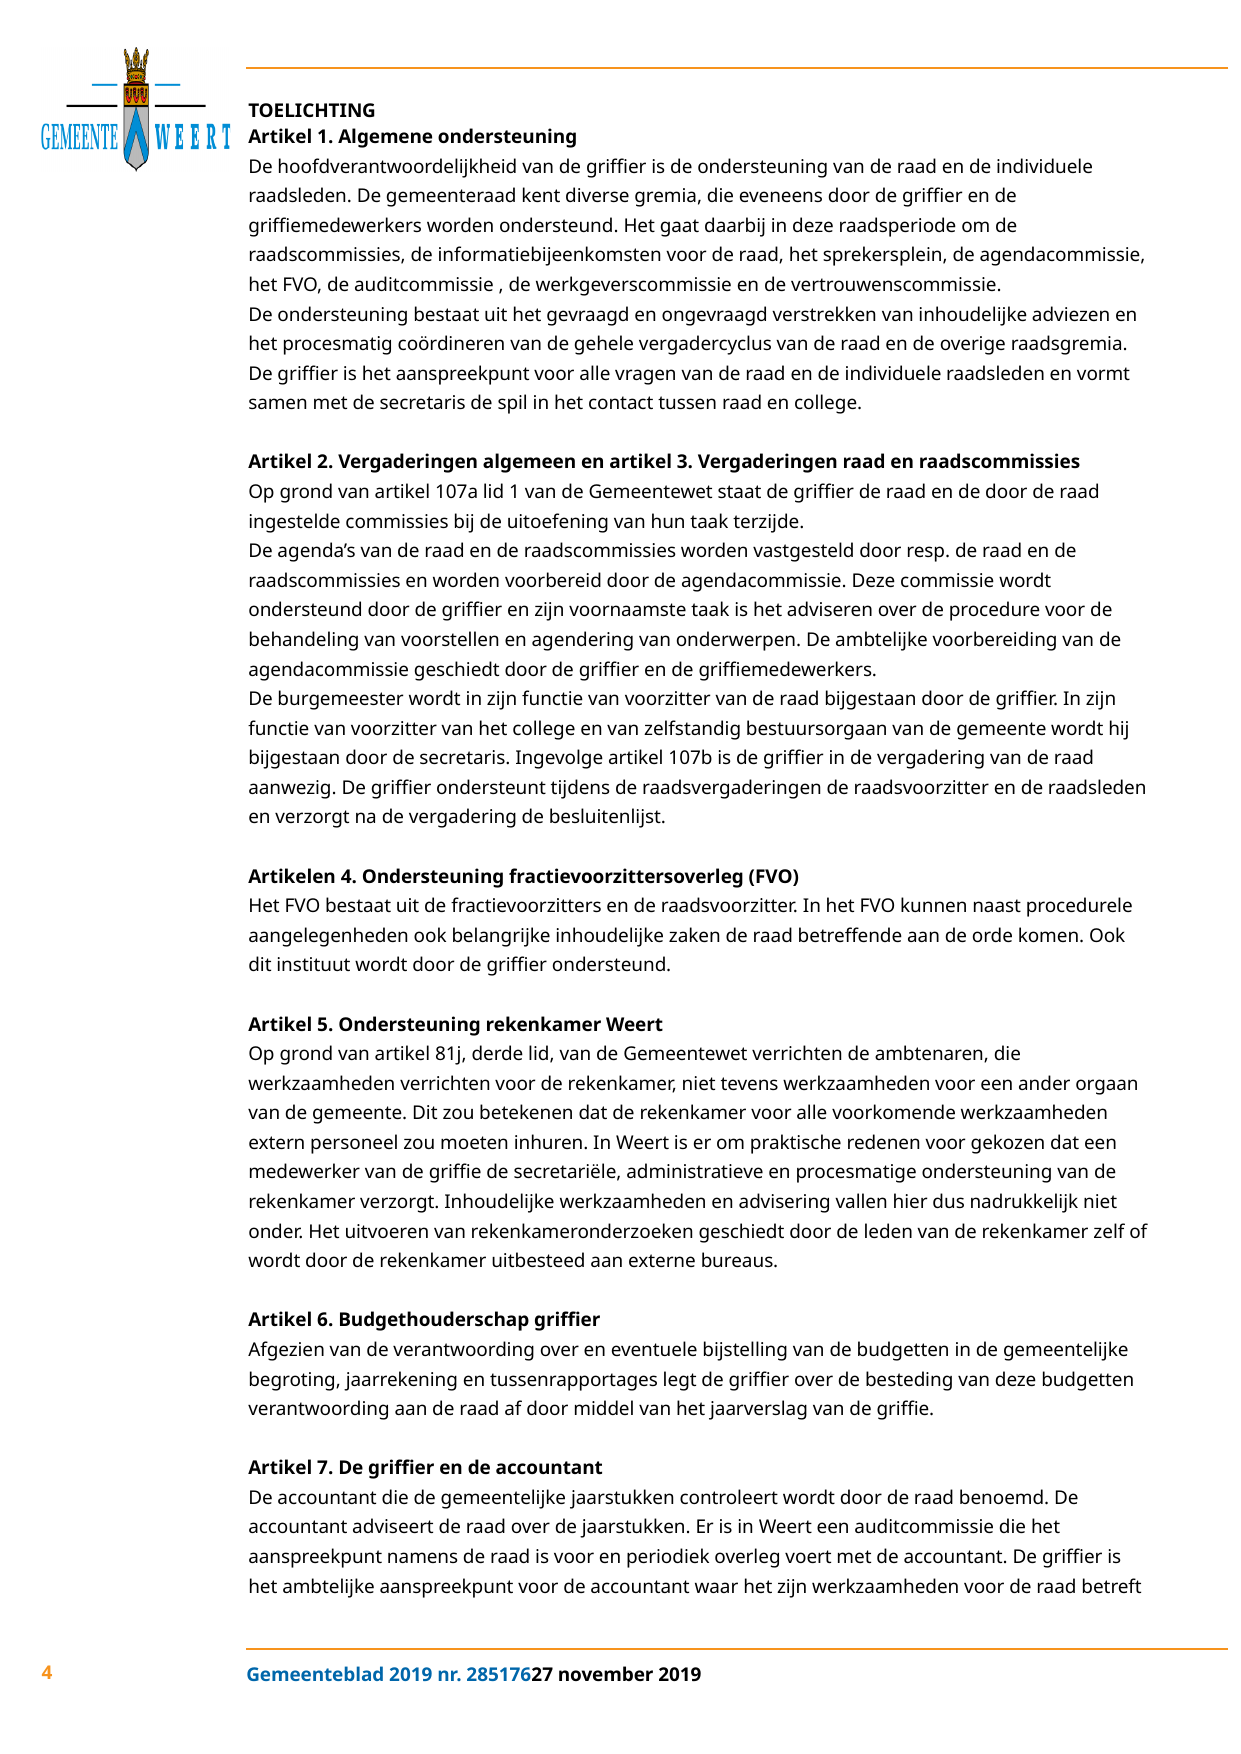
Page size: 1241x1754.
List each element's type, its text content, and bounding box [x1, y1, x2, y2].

text De ondersteuning bestaat uit het gevraagd en ongevraagd verstrekken van inhoudelijke adviezen en het procesmatig coördineren van de gehele vergadercyclus van de raad en de overige raadsgremia. De griffier is het aanspreekpunt voor alle vragen van de raad en de individuele raadsleden en vormt samen met de secretaris de spil in het contact tussen raad en college. [248, 301, 1152, 415]
text Artikel 2. Vergaderingen algemeen en artikel 3. Vergaderingen raad en raadscommissies [248, 449, 1152, 474]
text Op grond van artikel 81j, derde lid, van de Gemeentewet verrichten de ambtenaren, die werkzaamheden verrichten voor de rekenkamer, niet tevens werkzaamheden voor een ander orgaan van de gemeente. Dit zou betekenen dat de rekenkamer voor alle voorkomende werkzaamheden extern personeel zou moeten inhuren. In Weert is er om praktische redenen voor gekozen dat een medewerker van de griffie de secretariële, administratieve en procesmatige ondersteuning van de rekenkamer verzorgt. Inhoudelijke werkzaamheden en advisering vallen hier dus nadrukkelijk niet onder. Het uitvoeren van rekenkameronderzoeken geschiedt door de leden van de rekenkamer zelf of wordt door de rekenkamer uitbesteed aan externe bureaus. [248, 1040, 1152, 1273]
text De agenda’s van de raad en de raadscommissies worden vastgesteld door resp. de raad en de raadscommissies en worden voorbereid door de agendacommissie. Deze commissie wordt ondersteund door de griffier en zijn voornaamste taak is het adviseren over de procedure voor de behandeling van voorstellen en agendering van onderwerpen. De ambtelijke voorbereiding van de agendacommissie geschiedt door de griffier en de griffiemedewerkers. [248, 537, 1152, 682]
text De burgemeester wordt in zijn functie van voorzitter van de raad bijgestaan door de griffier. In zijn functie van voorzitter van het college en van zelfstandig bestuursorgaan van de gemeente wordt hij bijgestaan door de secretaris. Ingevolge artikel 107b is de griffier in de vergadering van de raad aanwezig. De griffier ondersteunt tijdens de raadsvergaderingen de raadsvoorzitter en de raadsleden en verzorgt na de vergadering de besluitenlijst. [248, 685, 1152, 829]
text TOELICHTING [248, 95, 1152, 123]
text Afgezien van de verantwoording over en eventuele bijstelling van de budgetten in de gemeentelijke begroting, jaarrekening en tussenrapportages legt de griffier over de besteding van deze budgetten verantwoording aan de raad af door middel van het jaarverslag van de griffie. [248, 1336, 1152, 1421]
text Op grond van artikel 107a lid 1 van de Gemeentewet staat de griffier de raad en de door de raad ingestelde commissies bij de uitoefening van hun taak terzijde. [248, 478, 1152, 534]
text Artikel 5. Ondersteuning rekenkamer Weert [248, 1011, 1152, 1037]
text Artikel 1. Algemene ondersteuning [248, 123, 1152, 149]
text Artikel 7. De griffier en de accountant [248, 1454, 1152, 1480]
text Het FVO bestaat uit de fractievoorzitters en de raadsvoorzitter. In het FVO kunnen naast procedurele aangelegenheden ook belangrijke inhoudelijke zaken de raad betreffende aan de orde komen. Ook dit instituut wordt door de griffier ondersteund. [248, 892, 1152, 977]
text De accountant die de gemeentelijke jaarstukken controleert wordt door de raad benoemd. De accountant adviseert de raad over de jaarstukken. Er is in Weert een auditcommissie die het aanspreekpunt namens de raad is voor en periodiek overleg voert met de accountant. De griffier is het ambtelijke aanspreekpunt voor de accountant waar het zijn werkzaamheden voor de raad betreft [248, 1484, 1152, 1599]
text Artikel 6. Budgethouderschap griffier [248, 1307, 1152, 1332]
picture [41, 47, 231, 172]
text De hoofdverantwoordelijkheid van de griffier is de ondersteuning van de raad en de individuele raadsleden. De gemeenteraad kent diverse gremia, die eveneens door de griffier en de griffiemedewerkers worden ondersteund. Het gaat daarbij in deze raadsperiode om de raadscommissies, de informatiebijeenkomsten voor de raad, het sprekersplein, de agendacommissie, het FVO, de auditcommissie , de werkgeverscommissie en de vertrouwenscommissie. [248, 153, 1152, 297]
text Artikelen 4. Ondersteuning fractievoorzittersoverleg (FVO) [248, 863, 1152, 889]
